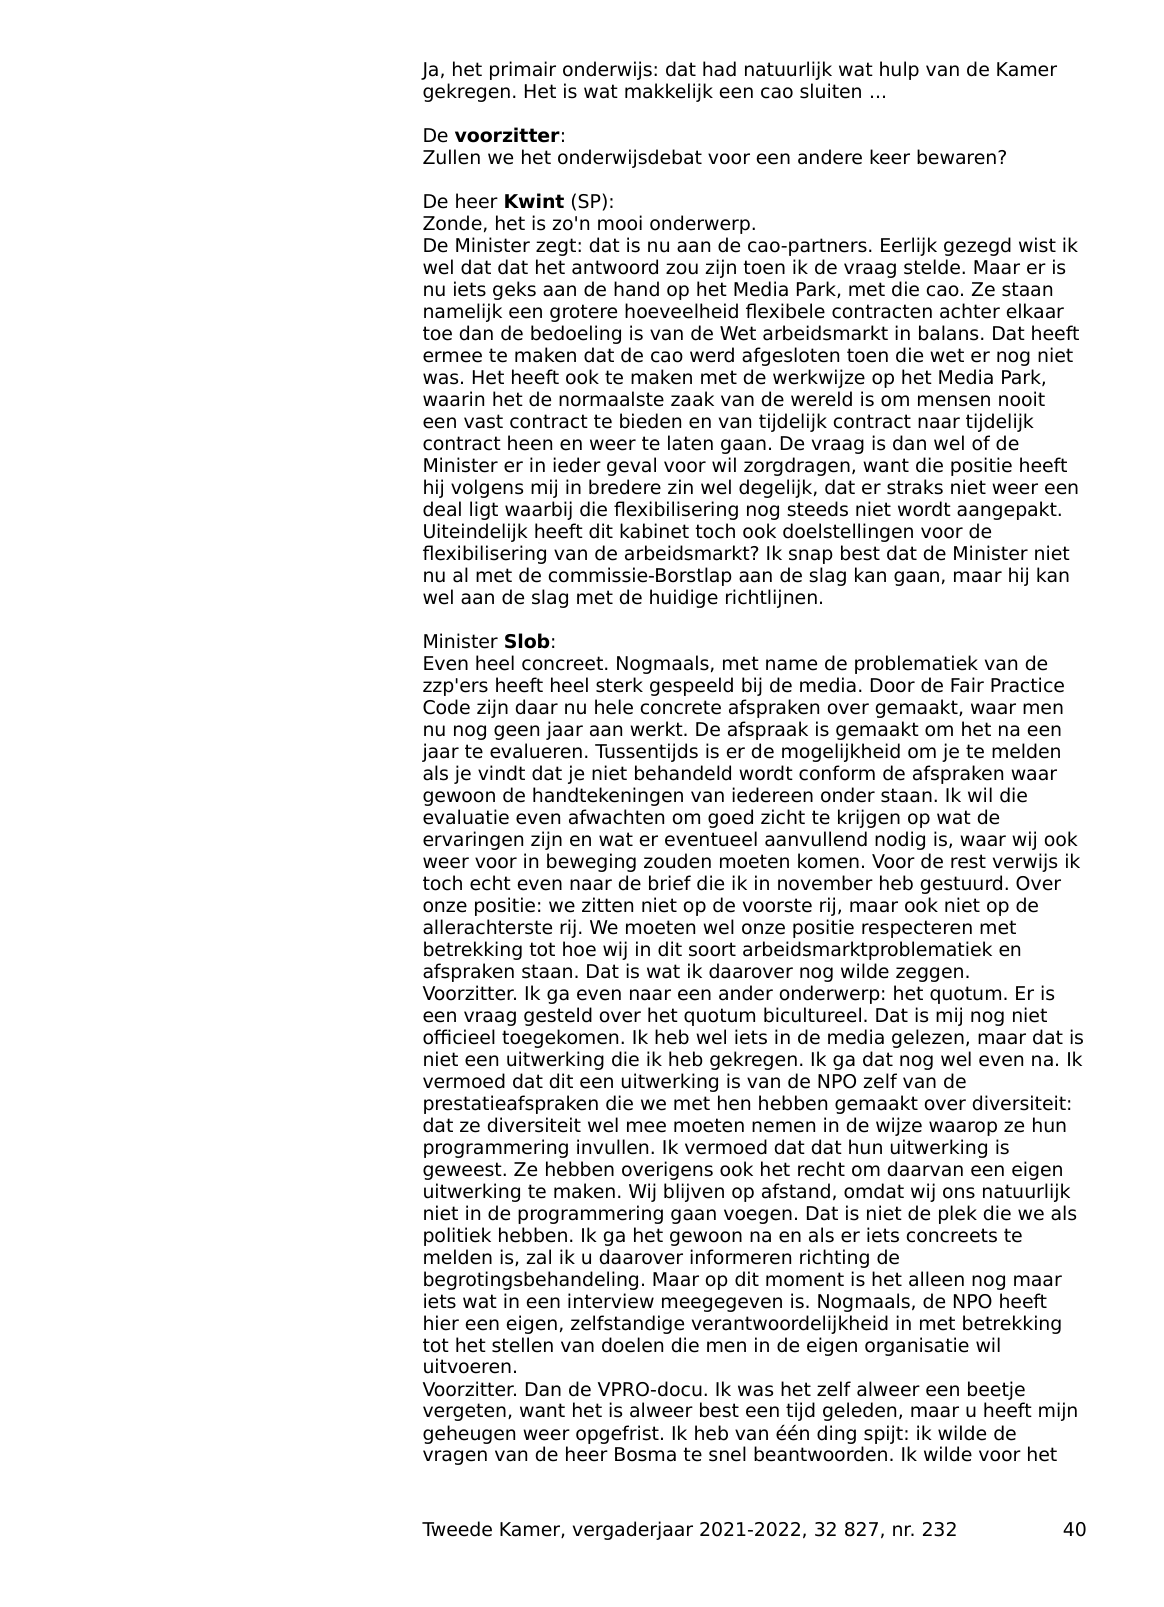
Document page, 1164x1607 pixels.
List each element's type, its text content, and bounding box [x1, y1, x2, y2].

text De Minister zegt: dat is nu aan de cao-partners. Eerlijk gezegd wist ik wel dat dat het antwoord zou zijn toen ik de vraag stelde. Maar er is nu iets geks aan de hand op het Media Park, met die cao. Ze staan namelijk een grotere hoeveelheid flexibele contracten achter elkaar toe dan de bedoeling is van de Wet arbeidsmarkt in balans. Dat heeft ermee te maken dat de cao werd afgesloten toen die wet er nog niet was. Het heeft ook te maken met de werkwijze op het Media Park, waarin het de normaalste zaak van de wereld is om mensen nooit een vast contract te bieden en van tijdelijk contract naar tijdelijk contract heen en weer te laten gaan. De vraag is dan wel of de Minister er in ieder geval voor wil zorgdragen, want die positie heeft hij volgens mij in bredere zin wel degelijk, dat er straks niet weer een deal ligt waarbij die flexibilisering nog steeds niet wordt aangepakt. Uiteindelijk heeft dit kabinet toch ook doelstellingen voor de flexibilisering van de arbeidsmarkt? Ik snap best dat de Minister niet nu al met de commissie-Borstlap aan de slag kan gaan, maar hij kan wel aan de slag met de huidige richtlijnen. [422, 235, 1087, 609]
text Voorzitter. Dan de VPRO-docu. Ik was het zelf alweer een beetje vergeten, want het is alweer best een tijd geleden, maar u heeft mijn geheugen weer opgefrist. Ik heb van één ding spijt: ik wilde de vragen van de heer Bosma te snel beantwoorden. Ik wilde voor het [422, 1378, 1087, 1466]
text Minister Slob: [422, 631, 1087, 653]
text Even heel concreet. Nogmaals, met name de problematiek van de zzp'ers heeft heel sterk gespeeld bij de media. Door de Fair Practice Code zijn daar nu hele concrete afspraken over gemaakt, waar men nu nog geen jaar aan werkt. De afspraak is gemaakt om het na een jaar te evalueren. Tussentijds is er de mogelijkheid om je te melden als je vindt dat je niet behandeld wordt conform de afspraken waar gewoon de handtekeningen van iedereen onder staan. Ik wil die evaluatie even afwachten om goed zicht te krijgen op wat de ervaringen zijn en wat er eventueel aanvullend nodig is, waar wij ook weer voor in beweging zouden moeten komen. Voor de rest verwijs ik toch echt even naar de brief die ik in november heb gestuurd. Over onze positie: we zitten niet op de voorste rij, maar ook niet op de allerachterste rij. We moeten wel onze positie respecteren met betrekking tot hoe wij in dit soort arbeidsmarktproblematiek en afspraken staan. Dat is wat ik daarover nog wilde zeggen. [422, 653, 1087, 983]
text De heer Kwint (SP): [422, 191, 1087, 213]
text Zonde, het is zo'n mooi onderwerp. [422, 213, 1087, 235]
text Voorzitter. Ik ga even naar een ander onderwerp: het quotum. Er is een vraag gesteld over het quotum bicultureel. Dat is mij nog niet officieel toegekomen. Ik heb wel iets in de media gelezen, maar dat is niet een uitwerking die ik heb gekregen. Ik ga dat nog wel even na. Ik vermoed dat dit een uitwerking is van de NPO zelf van de prestatieafspraken die we met hen hebben gemaakt over diversiteit: dat ze diversiteit wel mee moeten nemen in de wijze waarop ze hun programmering invullen. Ik vermoed dat dat hun uitwerking is geweest. Ze hebben overigens ook het recht om daarvan een eigen uitwerking te maken. Wij blijven op afstand, omdat wij ons natuurlijk niet in de programmering gaan voegen. Dat is niet de plek die we als politiek hebben. Ik ga het gewoon na en als er iets concreets te melden is, zal ik u daarover informeren richting de begrotingsbehandeling. Maar op dit moment is het alleen nog maar iets wat in een interview meegegeven is. Nogmaals, de NPO heeft hier een eigen, zelfstandige verantwoordelijkheid in met betrekking tot het stellen van doelen die men in de eigen organisatie wil uitvoeren. [422, 983, 1087, 1378]
text Ja, het primair onderwijs: dat had natuurlijk wat hulp van de Kamer gekregen. Het is wat makkelijk een cao sluiten ... [422, 59, 1087, 103]
text De voorzitter: [422, 125, 1087, 147]
text Zullen we het onderwijsdebat voor een andere keer bewaren? [422, 147, 1087, 169]
